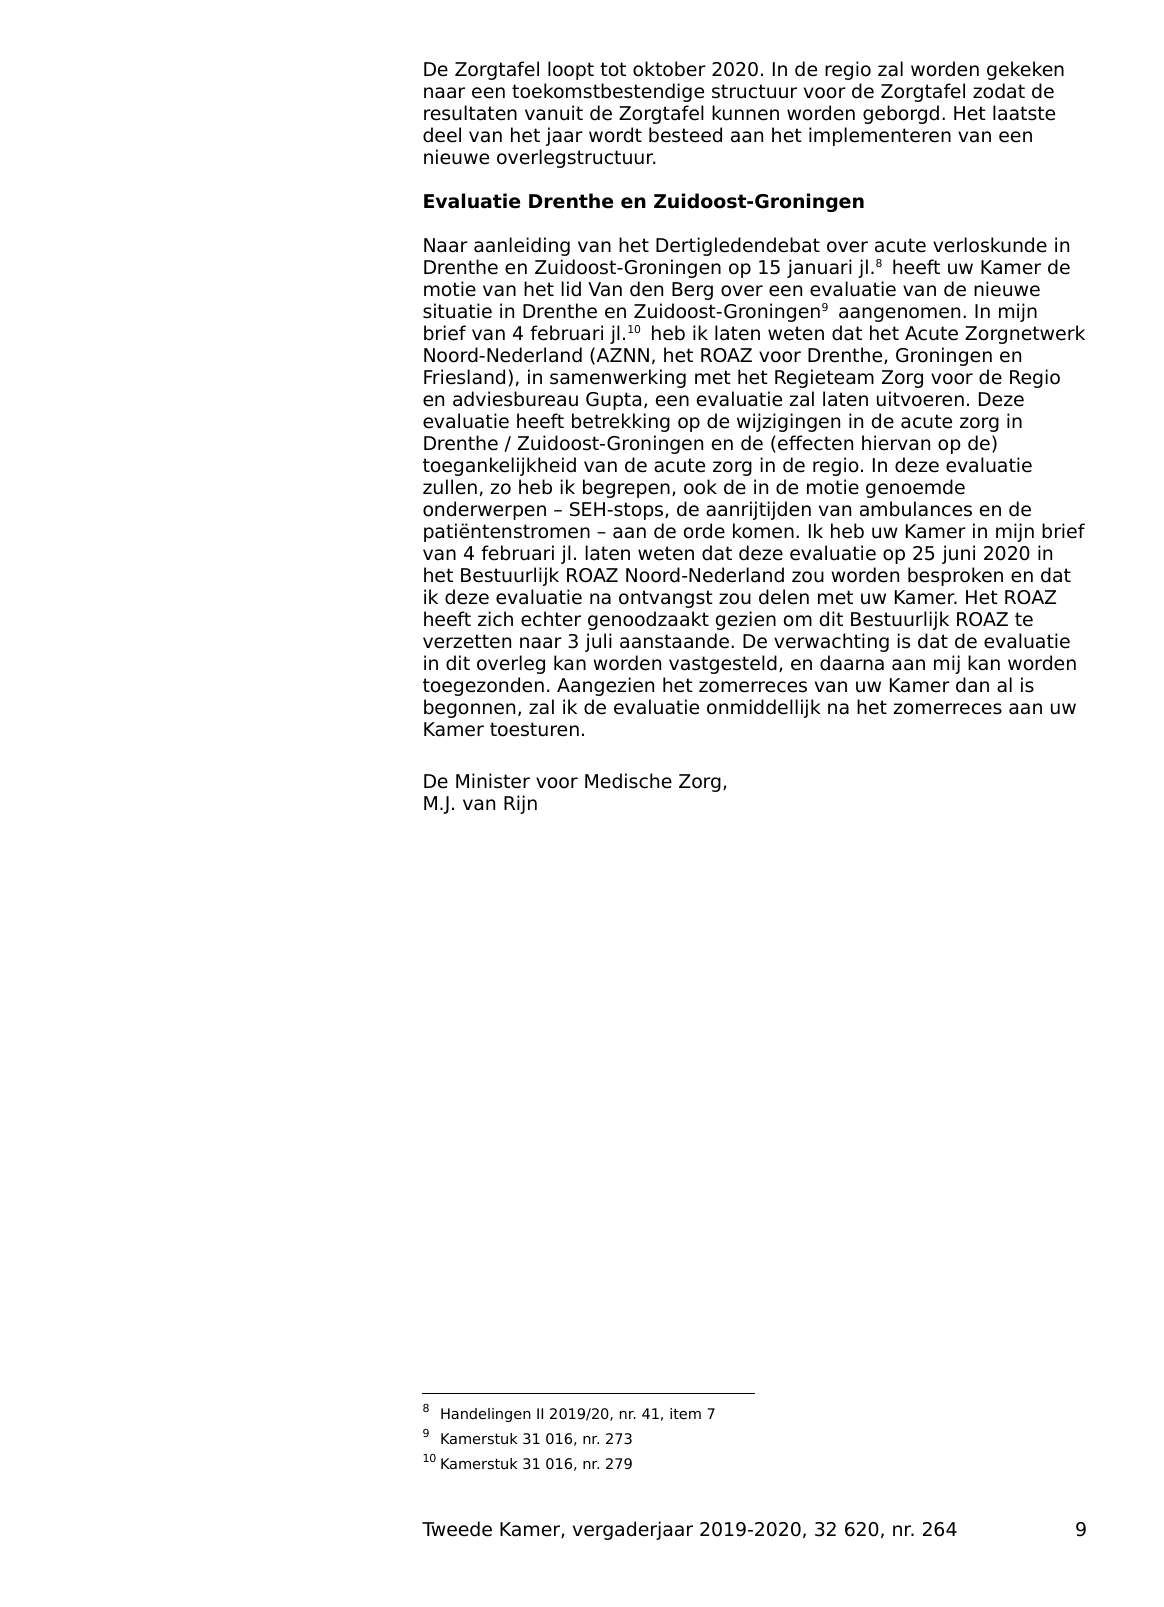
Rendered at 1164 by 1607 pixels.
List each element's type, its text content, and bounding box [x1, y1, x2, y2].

text De Zorgtafel loopt tot oktober 2020. In de regio zal worden gekeken naar een toekomstbestendige structuur voor de Zorgtafel zodat de resultaten vanuit de Zorgtafel kunnen worden geborgd. Het laatste deel van het jaar wordt besteed aan het implementeren van een nieuwe overlegstructuur. [422, 59, 1087, 169]
text Naar aanleiding van het Dertigledendebat over acute verloskunde in Drenthe en Zuidoost-Groningen op 15 januari jl. heeft uw Kamer de motie van het lid Van den Berg over een evaluatie van de nieuwe situatie in Drenthe en Zuidoost-Groningen aangenomen. In mijn brief van 4 februari jl. heb ik laten weten dat het Acute Zorgnetwerk Noord-Nederland (AZNN, het ROAZ voor Drenthe, Groningen en Friesland), in samenwerking met het Regieteam Zorg voor de Regio en adviesbureau Gupta, een evaluatie zal laten uitvoeren. Deze evaluatie heeft betrekking op de wijzigingen in de acute zorg in Drenthe / Zuidoost-Groningen en de (effecten hiervan op de) toegankelijkheid van de acute zorg in de regio. In deze evaluatie zullen, zo heb ik begrepen, ook de in de motie genoemde onderwerpen – SEH-stops, de aanrijtijden van ambulances en de patiëntenstromen – aan de orde komen. Ik heb uw Kamer in mijn brief van 4 februari jl. laten weten dat deze evaluatie op 25 juni 2020 in het Bestuurlijk ROAZ Noord-Nederland zou worden besproken en dat ik deze evaluatie na ontvangst zou delen met uw Kamer. Het ROAZ heeft zich echter genoodzaakt gezien om dit Bestuurlijk ROAZ te verzetten naar 3 juli aanstaande. De verwachting is dat de evaluatie in dit overleg kan worden vastgesteld, en daarna aan mij kan worden toegezonden. Aangezien het zomerreces van uw Kamer dan al is begonnen, zal ik de evaluatie onmiddellijk na het zomerreces aan uw Kamer toesturen. [422, 235, 1087, 741]
text Kamerstuk 31 016, nr. 273 [422, 1427, 1087, 1449]
text Kamerstuk 31 016, nr. 279 [422, 1452, 1087, 1474]
subtitle Evaluatie Drenthe en Zuidoost-Groningen [422, 191, 1087, 213]
text De Minister voor Medische Zorg, M.J. van Rijn [422, 771, 1087, 815]
text Handelingen II 2019/20, nr. 41, item 7 [422, 1402, 1087, 1424]
